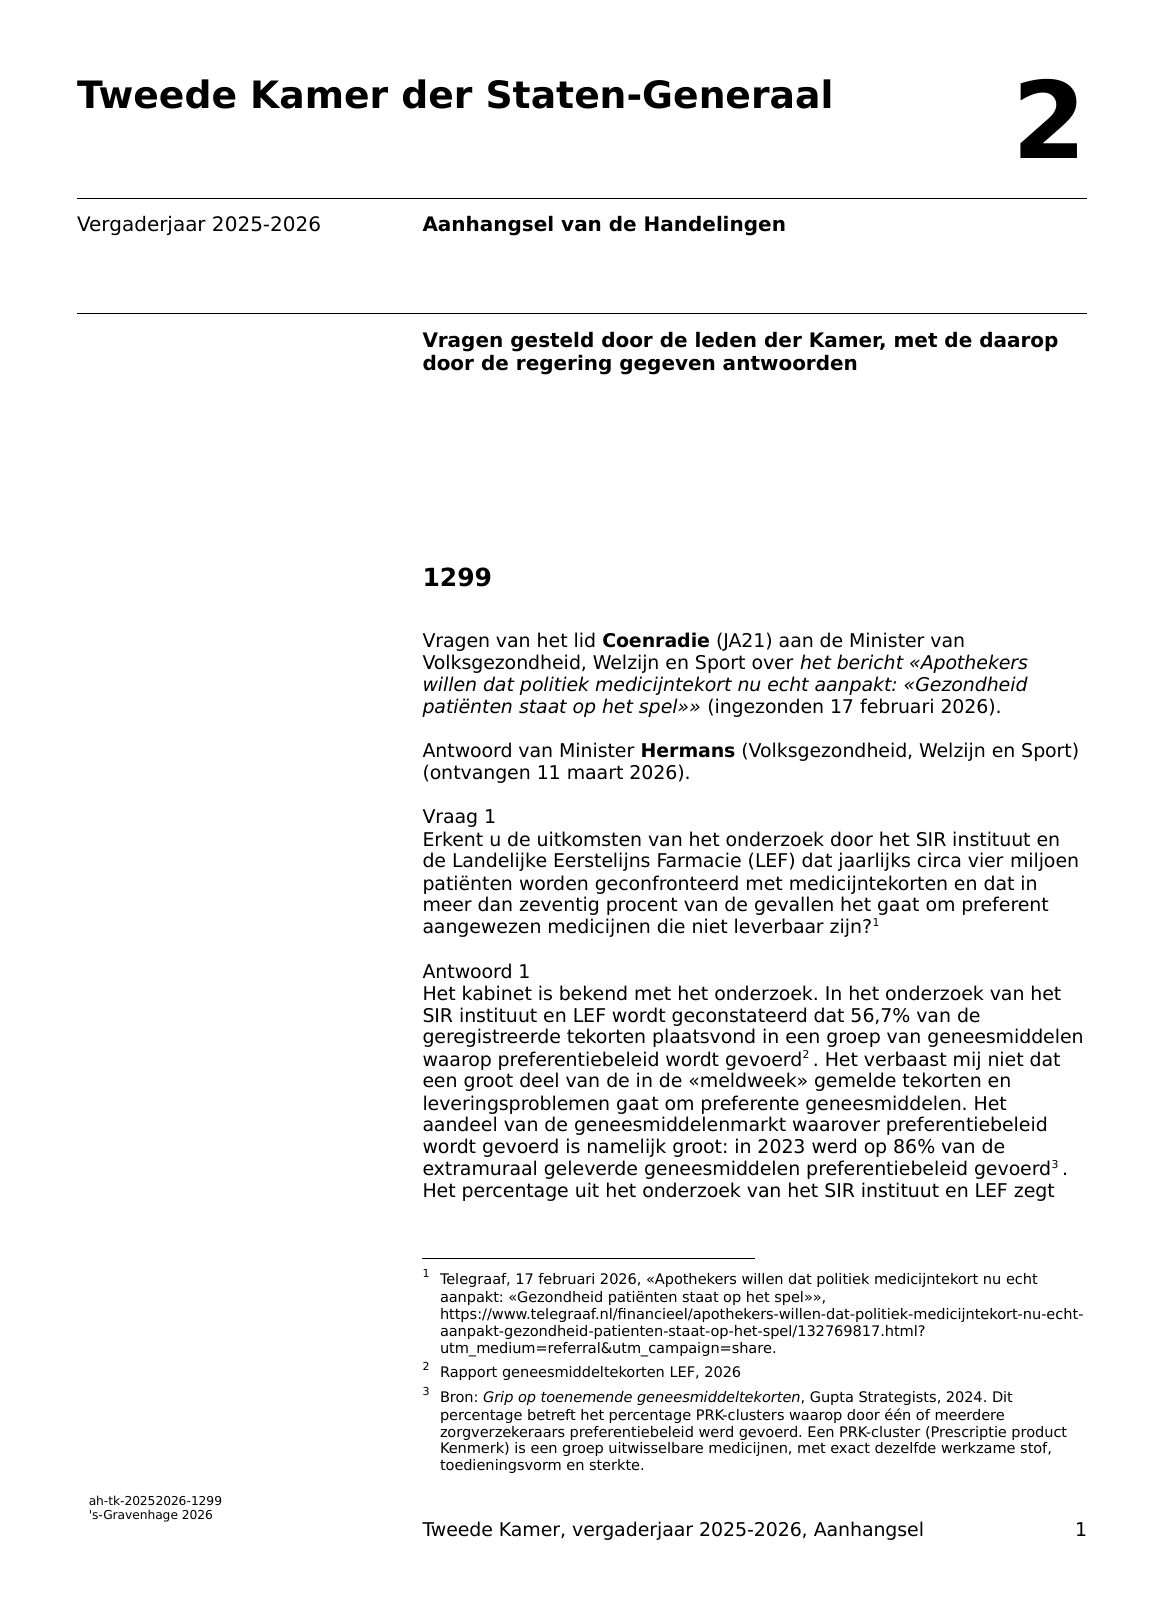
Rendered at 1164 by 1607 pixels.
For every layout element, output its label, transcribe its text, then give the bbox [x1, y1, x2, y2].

text Het kabinet is bekend met het onderzoek. In het onderzoek van het SIR instituut en LEF wordt geconstateerd dat 56,7% van de geregistreerde tekorten plaatsvond in een groep van geneesmiddelen waarop preferentiebeleid wordt gevoerd. Het verbaast mij niet dat een groot deel van de in de «meldweek» gemelde tekorten en leveringsproblemen gaat om preferente geneesmiddelen. Het aandeel van de geneesmiddelenmarkt waarover preferentiebeleid wordt gevoerd is namelijk groot: in 2023 werd op 86% van de extramuraal geleverde geneesmiddelen preferentiebeleid gevoerd. Het percentage uit het onderzoek van het SIR instituut en LEF zegt [422, 982, 1087, 1202]
table_cell Aanhangsel van de Handelingen [422, 199, 1087, 313]
text Antwoord 1 [422, 961, 1087, 982]
text Antwoord van Minister Hermans (Volksgezondheid, Welzijn en Sport) (ontvangen 11 maart 2026). [422, 740, 1087, 784]
table_header 2 [886, 59, 1087, 198]
text Vraag 1 [422, 806, 1087, 828]
text Bron: Grip op toenemende geneesmiddeltekorten, Gupta Strategists, 2024. Dit percentage betreft het percentage PRK-clusters waarop door één of meerdere zorgverzekeraars preferentiebeleid werd gevoerd. Een PRK-cluster (Prescriptie product Kenmerk) is een groep uitwisselbare medicijnen, met exact dezelfde werkzame stof, toedieningsvorm en sterkte. [422, 1385, 1087, 1474]
text Telegraaf, 17 februari 2026, «Apothekers willen dat politiek medicijntekort nu echt aanpakt: «Gezondheid patiënten staat op het spel»», https://www.telegraaf.nl/financieel/apothekers-willen-dat-politiek-medicijntekort-nu-echt-aanpakt-gezondheid-patienten-staat-op-het-spel/132769817.html?utm_medium=referral&utm_campaign=share. [422, 1267, 1087, 1357]
text Rapport geneesmiddeltekorten LEF, 2026 [422, 1360, 1087, 1382]
text 1299 [422, 563, 1087, 592]
table_cell Vragen gesteld door de leden der Kamer, met de daarop door de regering gegeven antwoorden [422, 314, 1087, 375]
text Erkent u de uitkomsten van het onderzoek door het SIR instituut en de Landelijke Eerstelijns Farmacie (LEF) dat jaarlijks circa vier miljoen patiënten worden geconfronteerd met medicijntekorten en dat in meer dan zeventig procent van de gevallen het gaat om preferent aangewezen medicijnen die niet leverbaar zijn? [422, 828, 1087, 938]
table_cell Vergaderjaar 2025-2026 [77, 199, 422, 313]
table_cell [77, 314, 422, 375]
text Vragen van het lid Coenradie (JA21) aan de Minister van Volksgezondheid, Welzijn en Sport over het bericht «Apothekers willen dat politiek medicijntekort nu echt aanpakt: «Gezondheid patiënten staat op het spel»» (ingezonden 17 februari 2026). [422, 630, 1087, 718]
table_header Tweede Kamer der Staten-Generaal [77, 59, 886, 198]
text ah-tk-20252026-1299 [88, 1494, 323, 1508]
text 's-Gravenhage 2026 [88, 1508, 323, 1522]
